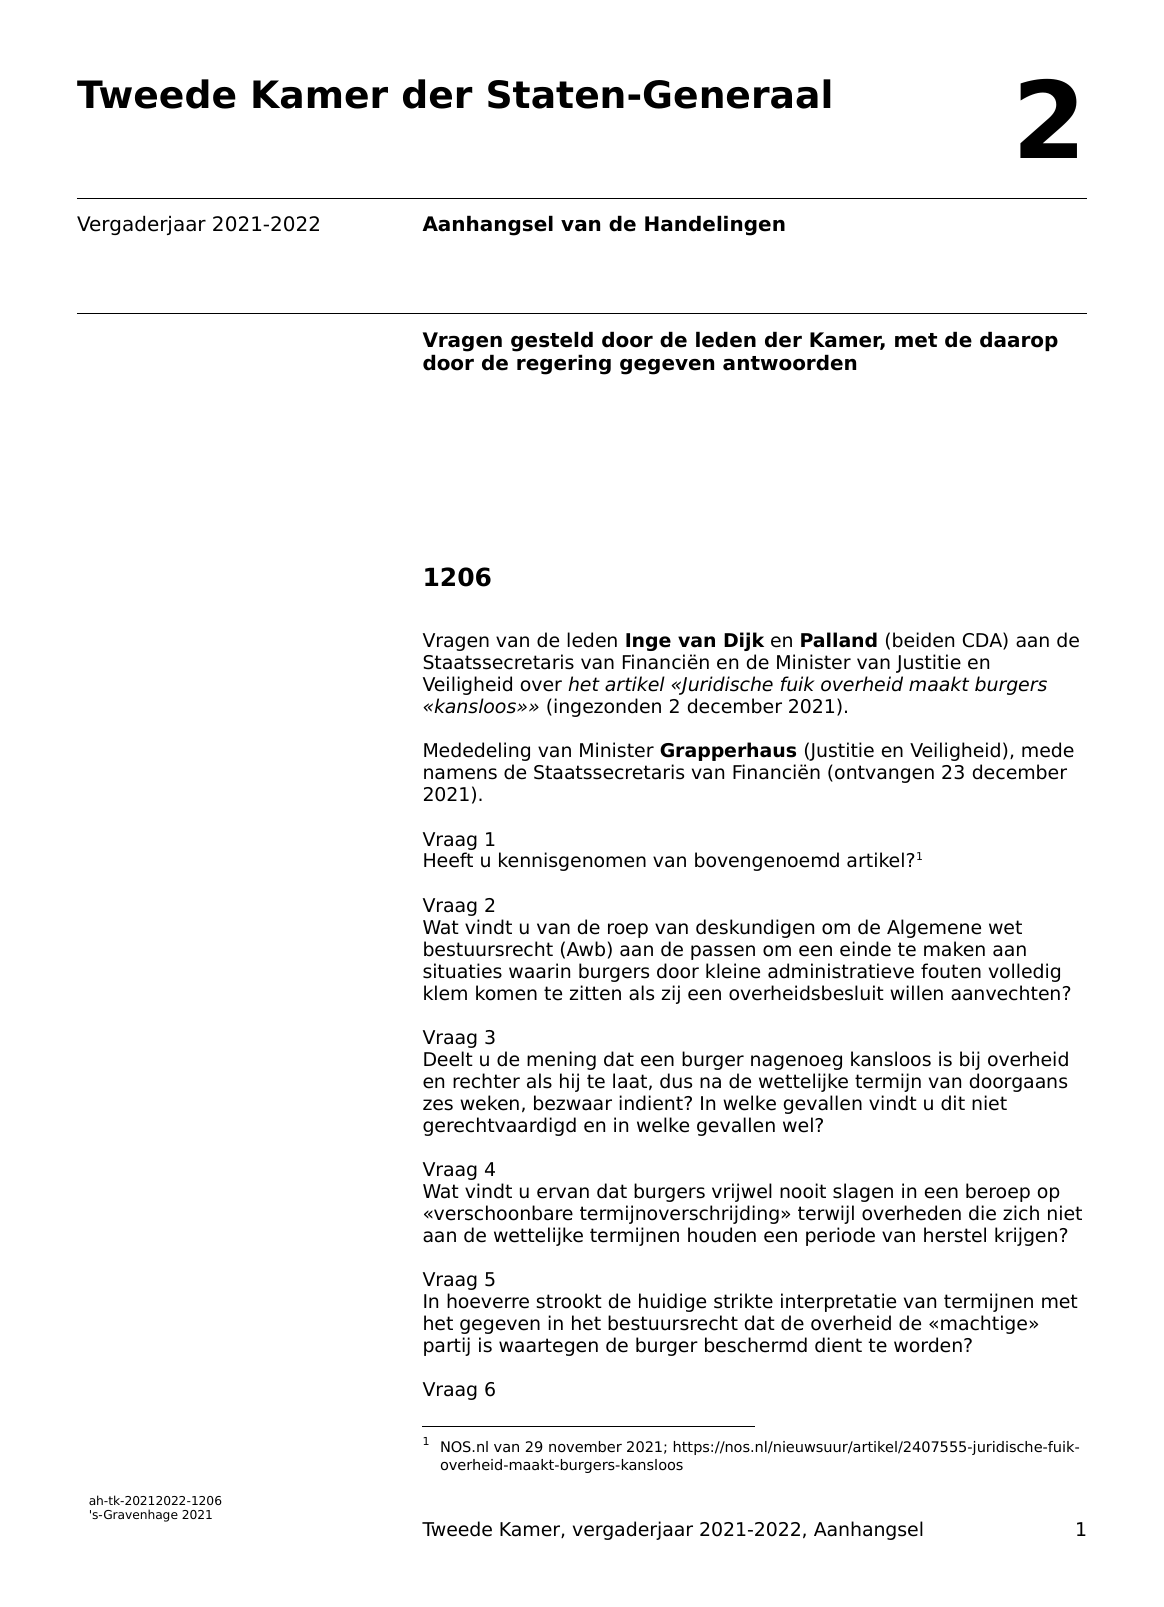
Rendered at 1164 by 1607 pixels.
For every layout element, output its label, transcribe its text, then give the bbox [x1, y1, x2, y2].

text Vraag 6 [422, 1379, 1087, 1401]
text Vraag 3 [422, 1027, 1087, 1049]
text NOS.nl van 29 november 2021; https://nos.nl/nieuwsuur/artikel/2407555-juridische-fuik-overheid-maakt-burgers-kansloos [422, 1435, 1087, 1474]
text 1206 [422, 563, 1087, 592]
text Vraag 4 [422, 1159, 1087, 1181]
text Wat vindt u ervan dat burgers vrijwel nooit slagen in een beroep op «verschoonbare termijnoverschrijding» terwijl overheden die zich niet aan de wettelijke termijnen houden een periode van herstel krijgen? [422, 1181, 1087, 1247]
text Vragen van de leden Inge van Dijk en Palland (beiden CDA) aan de Staatssecretaris van Financiën en de Minister van Justitie en Veiligheid over het artikel «Juridische fuik overheid maakt burgers «kansloos»» (ingezonden 2 december 2021). [422, 630, 1087, 718]
table_cell Aanhangsel van de Handelingen [422, 199, 1087, 313]
text Deelt u de mening dat een burger nagenoeg kansloos is bij overheid en rechter als hij te laat, dus na de wettelijke termijn van doorgaans zes weken, bezwaar indient? In welke gevallen vindt u dit niet gerechtvaardigd en in welke gevallen wel? [422, 1049, 1087, 1137]
text In hoeverre strookt de huidige strikte interpretatie van termijnen met het gegeven in het bestuursrecht dat de overheid de «machtige» partij is waartegen de burger beschermd dient te worden? [422, 1291, 1087, 1357]
table_header Tweede Kamer der Staten-Generaal [77, 59, 886, 198]
text Vraag 2 [422, 894, 1087, 917]
table_cell Vragen gesteld door de leden der Kamer, met de daarop door de regering gegeven antwoorden [422, 314, 1087, 375]
table_cell [77, 314, 422, 375]
text Heeft u kennisgenomen van bovengenoemd artikel? [422, 850, 1087, 872]
text ah-tk-20212022-1206 [88, 1494, 323, 1508]
text Mededeling van Minister Grapperhaus (Justitie en Veiligheid), mede namens de Staatssecretaris van Financiën (ontvangen 23 december 2021). [422, 740, 1087, 806]
text 's-Gravenhage 2021 [88, 1508, 323, 1522]
table_cell Vergaderjaar 2021-2022 [77, 199, 422, 313]
table_header 2 [886, 59, 1087, 198]
text Vraag 1 [422, 828, 1087, 850]
text Wat vindt u van de roep van deskundigen om de Algemene wet bestuursrecht (Awb) aan de passen om een einde te maken aan situaties waarin burgers door kleine administratieve fouten volledig klem komen te zitten als zij een overheidsbesluit willen aanvechten? [422, 917, 1087, 1004]
text Vraag 5 [422, 1269, 1087, 1291]
